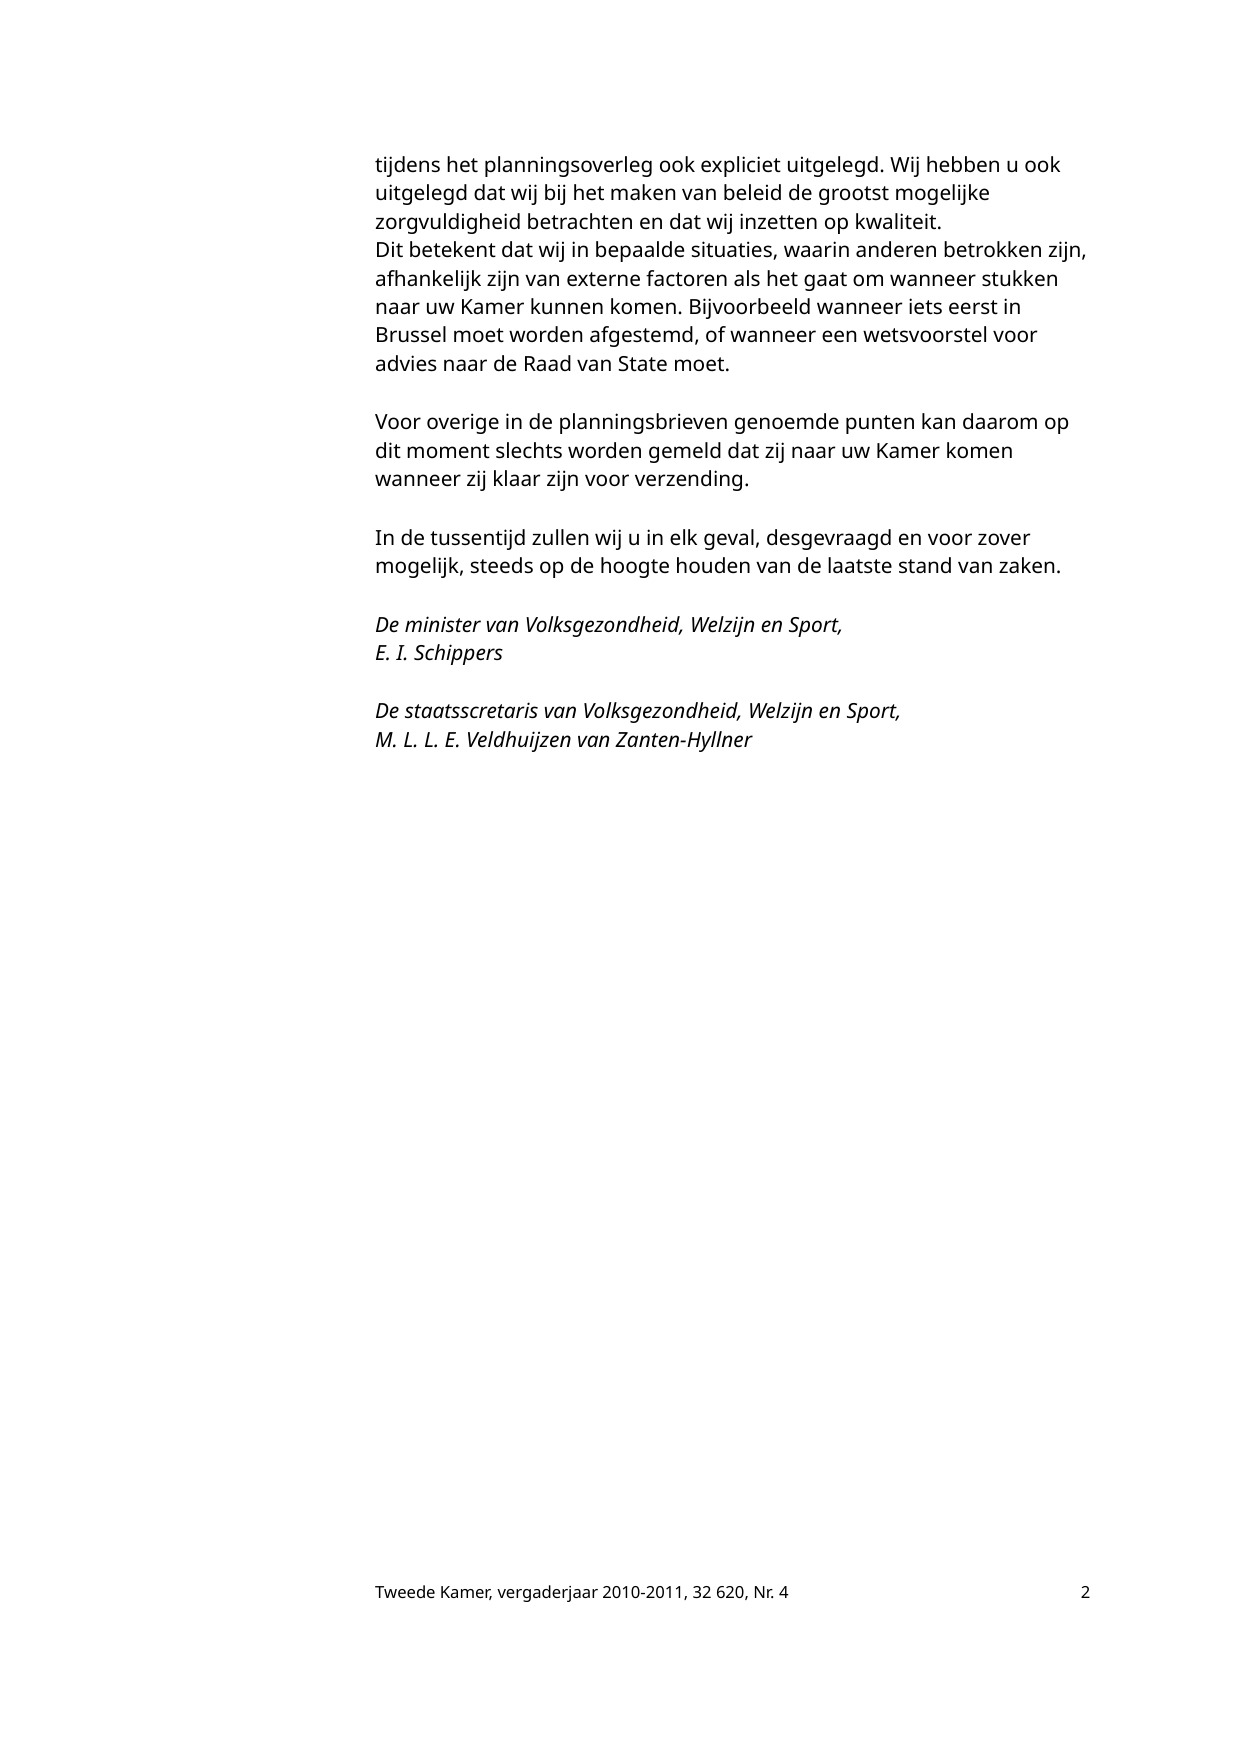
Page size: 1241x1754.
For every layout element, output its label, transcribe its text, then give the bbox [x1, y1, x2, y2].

text E. I. Schippers [375, 638, 1090, 667]
text Dit betekent dat wij in bepaalde situaties, waarin anderen betrokken zijn, afhankelijk zijn van externe factoren als het gaat om wanneer stukken naar uw Kamer kunnen komen. Bijvoorbeeld wanneer iets eerst in Brussel moet worden afgestemd, of wanneer een wetsvoorstel voor advies naar de Raad van State moet. [375, 235, 1090, 377]
text In de tussentijd zullen wij u in elk geval, desgevraagd en voor zover mogelijk, steeds op de hoogte houden van de laatste stand van zaken. [375, 523, 1090, 580]
text De minister van Volksgezondheid, Welzijn en Sport, [375, 610, 1090, 638]
text De staatsscretaris van Volksgezondheid, Welzijn en Sport, [375, 697, 1090, 725]
text Voor overige in de planningsbrieven genoemde punten kan daarom op dit moment slechts worden gemeld dat zij naar uw Kamer komen wanneer zij klaar zijn voor verzending. [375, 407, 1090, 493]
text tijdens het planningsoverleg ook expliciet uitgelegd. Wij hebben u ook uitgelegd dat wij bij het maken van beleid de grootst mogelijke zorgvuldigheid betrachten en dat wij inzetten op kwaliteit. [375, 150, 1090, 235]
text M. L. L. E. Veldhuijzen van Zanten-Hyllner [375, 725, 1090, 753]
